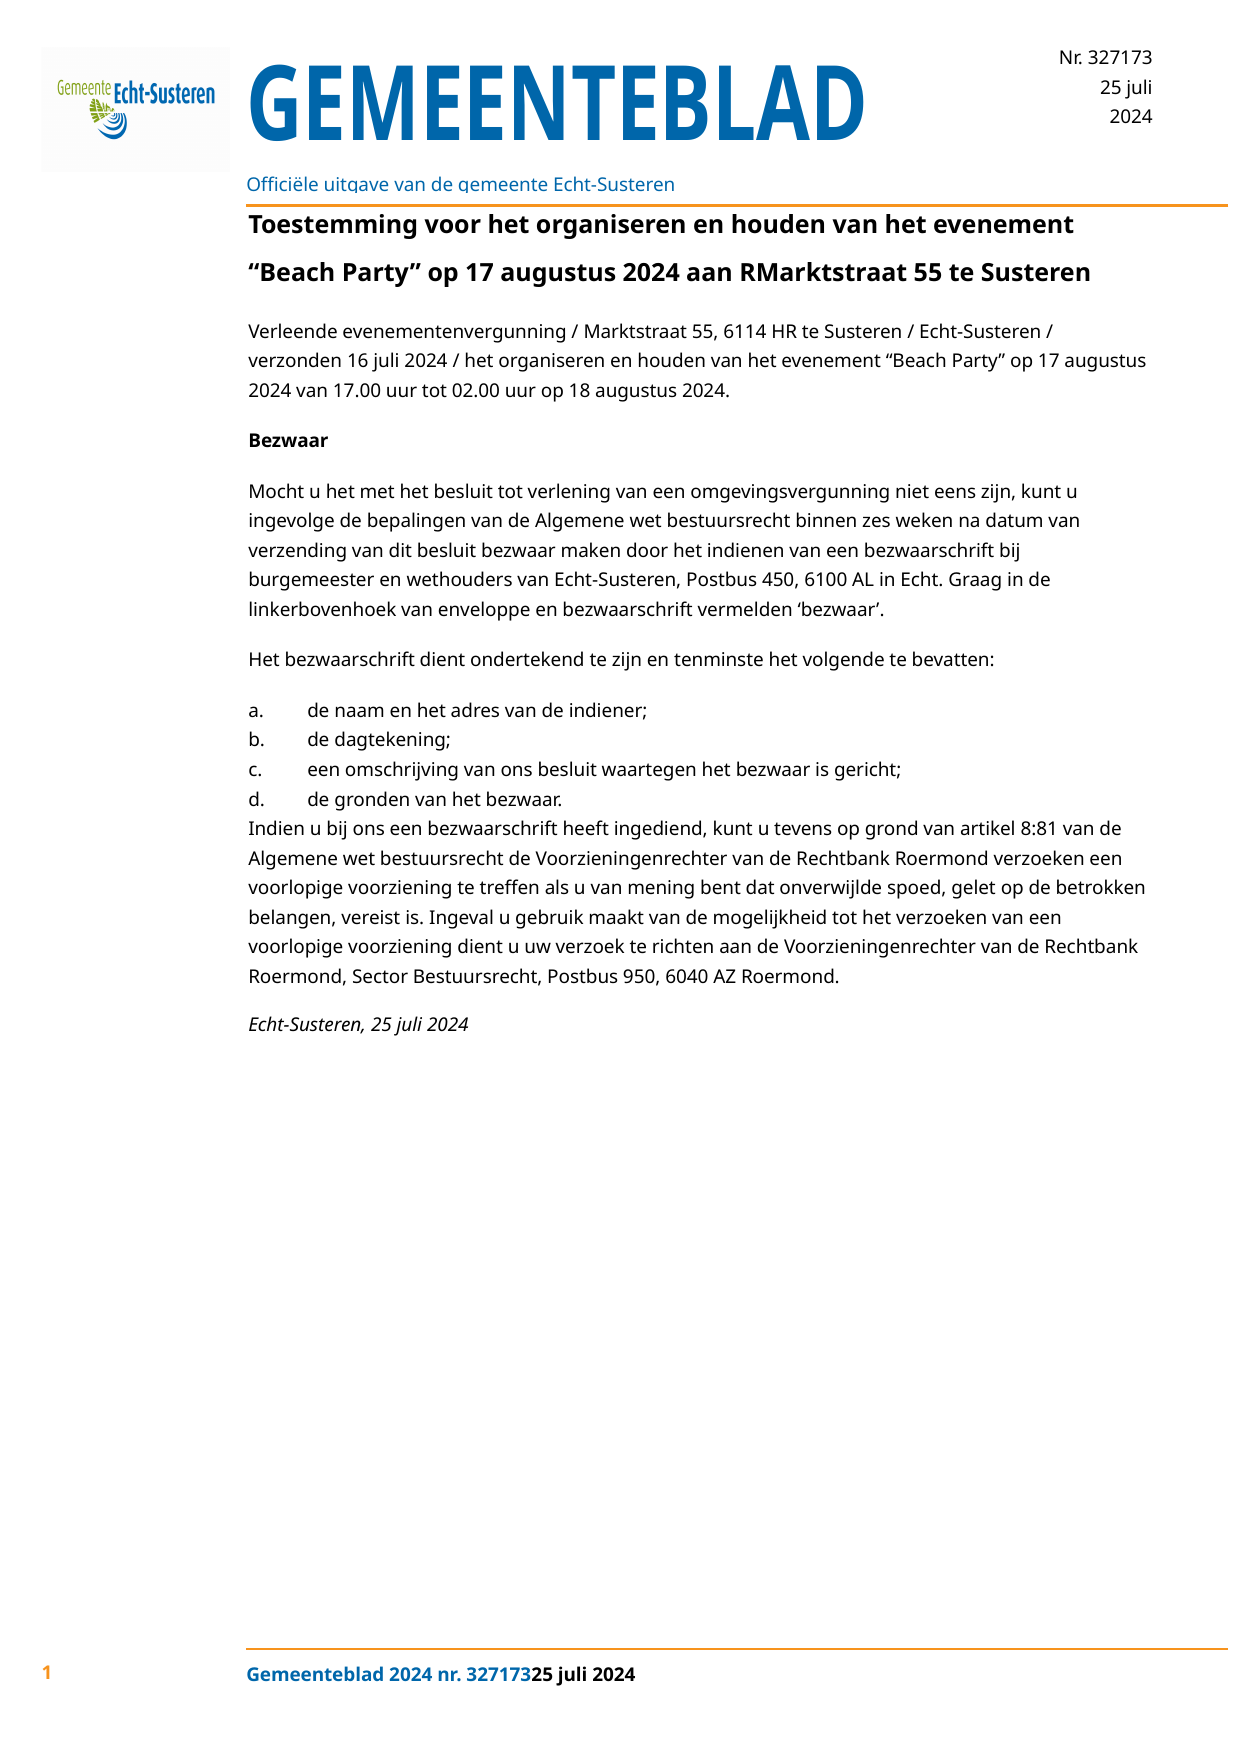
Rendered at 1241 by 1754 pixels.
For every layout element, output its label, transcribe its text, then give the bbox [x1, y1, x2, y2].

list de naam en het adres van de indiener; [248, 697, 1152, 723]
list de dagtekening; [248, 727, 1152, 752]
text Mocht u het met het besluit tot verlening van een omgevingsvergunning niet eens zijn, kunt u ingevolge de bepalingen van de Algemene wet bestuursrecht binnen zes weken na datum van verzending van dit besluit bezwaar maken door het indienen van een bezwaarschrift bij burgemeester en wethouders van Echt-Susteren, Postbus 450, 6100 AL in Echt. Graag in de linkerbovenhoek van enveloppe en bezwaarschrift vermelden ‘bezwaar’. [248, 478, 1152, 622]
text Het bezwaarschrift dient ondertekend te zijn en tenminste het volgende te bevatten: [248, 647, 1152, 672]
list de gronden van het bezwaar. [248, 786, 1152, 812]
text Toestemming voor het organiseren en houden van het evenement “Beach Party” op 17 augustus 2024 aan RMarktstraat 55 te Susteren [248, 207, 1152, 288]
text Bezwaar [248, 427, 1152, 453]
text Indien u bij ons een bezwaarschrift heeft ingediend, kunt u tevens op grond van artikel 8:81 van de Algemene wet bestuursrecht de Voorzieningenrechter van de Rechtbank Roermond verzoeken een voorlopige voorziening te treffen als u van mening bent dat onverwijlde spoed, gelet op de betrokken belangen, vereist is. Ingeval u gebruik maakt van de mogelijkheid tot het verzoeken van een voorlopige voorziening dient u uw verzoek te richten aan de Voorzieningenrechter van de Rechtbank Roermond, Sector Bestuursrecht, Postbus 950, 6040 AZ Roermond. [248, 815, 1152, 989]
text Echt-Susteren, 25 juli 2024 [248, 1011, 1152, 1037]
text Verleende evenementenvergunning / Marktstraat 55, 6114 HR te Susteren / Echt-Susteren / verzonden 16 juli 2024 / het organiseren en houden van het evenement “Beach Party” op 17 augustus 2024 van 17.00 uur tot 02.00 uur op 18 augustus 2024. [248, 318, 1152, 403]
picture [41, 47, 231, 172]
list een omschrijving van ons besluit waartegen het bezwaar is gericht; [248, 756, 1152, 782]
